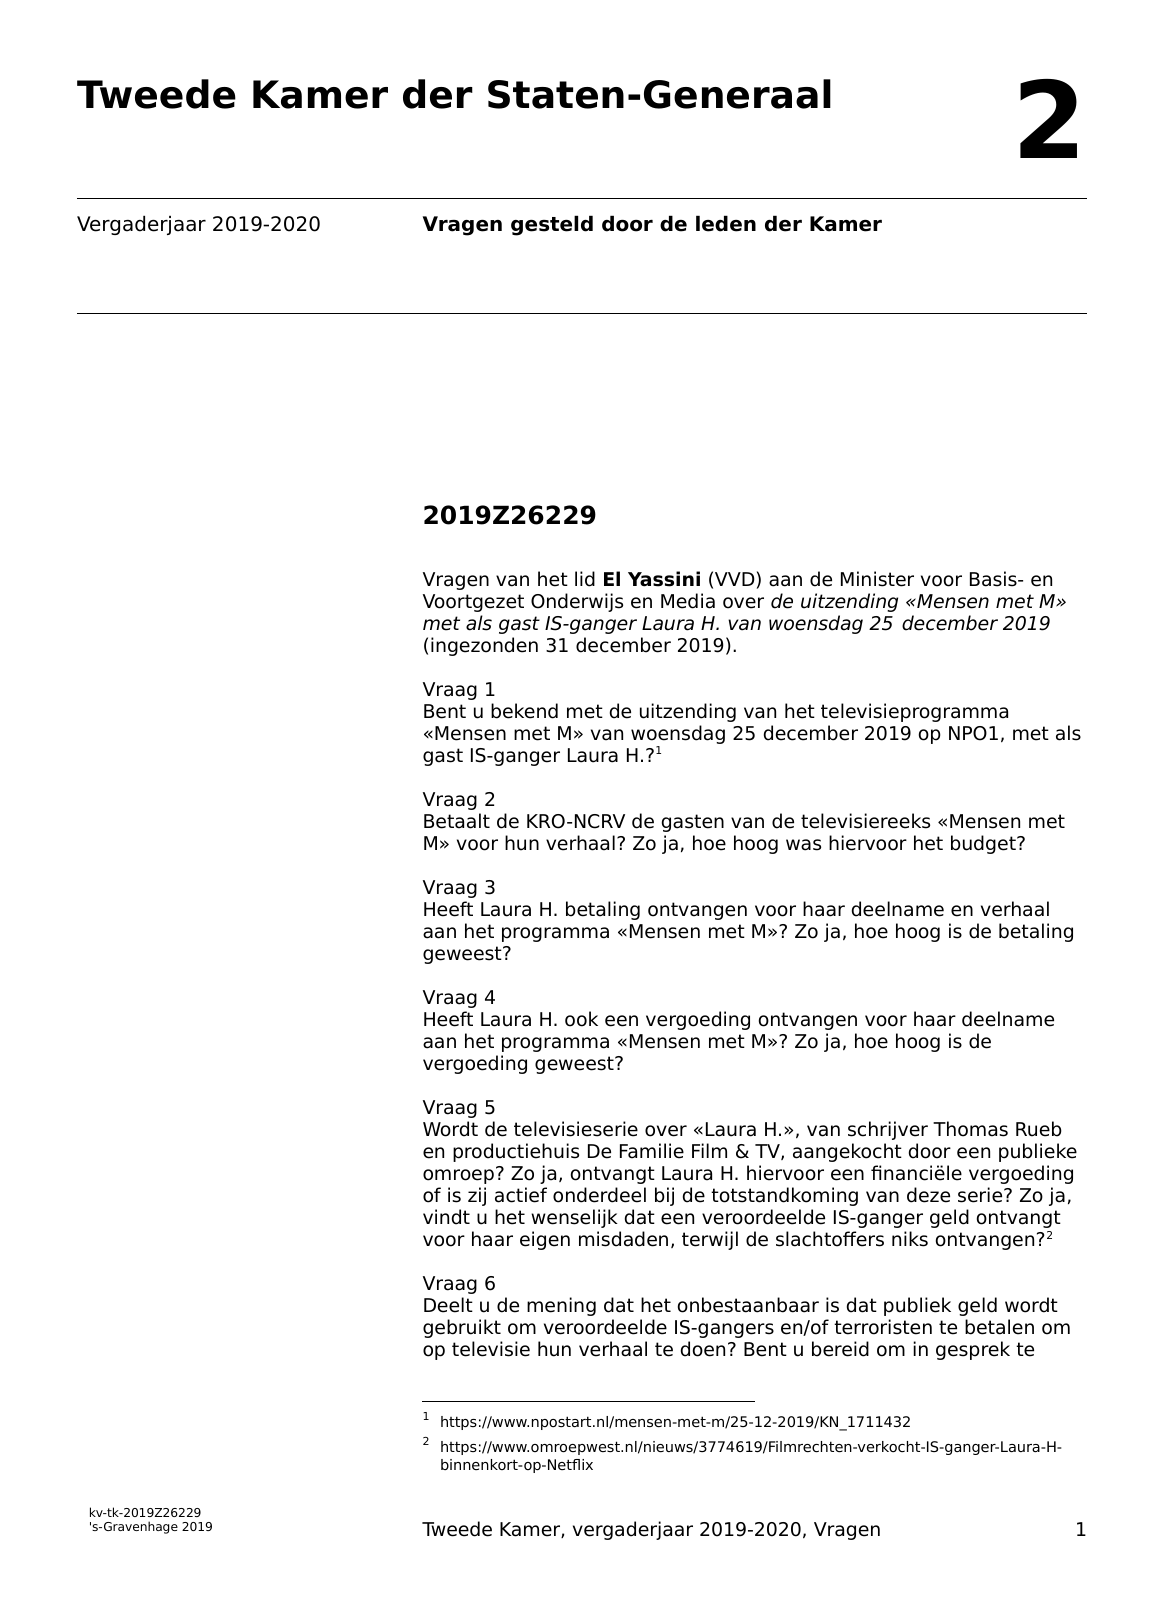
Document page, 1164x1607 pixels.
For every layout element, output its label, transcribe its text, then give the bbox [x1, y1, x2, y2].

text Vraag 4 [422, 987, 1087, 1009]
text Heeft Laura H. ook een vergoeding ontvangen voor haar deelname aan het programma «Mensen met M»? Zo ja, hoe hoog is de vergoeding geweest? [422, 1009, 1087, 1075]
text Vraag 1 [422, 679, 1087, 701]
text Vraag 2 [422, 789, 1087, 811]
text Vraag 5 [422, 1097, 1087, 1119]
text https://www.npostart.nl/mensen-met-m/25-12-2019/KN_1711432 [422, 1410, 1087, 1432]
text Wordt de televisieserie over «Laura H.», van schrijver Thomas Rueb en productiehuis De Familie Film & TV, aangekocht door een publieke omroep? Zo ja, ontvangt Laura H. hiervoor een financiële vergoeding of is zij actief onderdeel bij de totstandkoming van deze serie? Zo ja, vindt u het wenselijk dat een veroordeelde IS-ganger geld ontvangt voor haar eigen misdaden, terwijl de slachtoffers niks ontvangen? [422, 1119, 1087, 1251]
text 's-Gravenhage 2019 [88, 1520, 323, 1534]
text Heeft Laura H. betaling ontvangen voor haar deelname en verhaal aan het programma «Mensen met M»? Zo ja, hoe hoog is de betaling geweest? [422, 899, 1087, 965]
table_cell Vergaderjaar 2019-2020 [77, 199, 422, 313]
table_cell Vragen gesteld door de leden der Kamer [422, 199, 1087, 313]
text Vraag 3 [422, 877, 1087, 899]
text Betaalt de KRO-NCRV de gasten van de televisiereeks «Mensen met M» voor hun verhaal? Zo ja, hoe hoog was hiervoor het budget? [422, 811, 1087, 855]
text Deelt u de mening dat het onbestaanbaar is dat publiek geld wordt gebruikt om veroordeelde IS-gangers en/of terroristen te betalen om op televisie hun verhaal te doen? Bent u bereid om in gesprek te [422, 1295, 1087, 1361]
text Bent u bekend met de uitzending van het televisieprogramma «Mensen met M» van woensdag 25 december 2019 op NPO1, met als gast IS-ganger Laura H.? [422, 701, 1087, 767]
text Vragen van het lid El Yassini (VVD) aan de Minister voor Basis- en Voortgezet Onderwijs en Media over de uitzending «Mensen met M» met als gast IS-ganger Laura H. van woensdag 25 december 2019 (ingezonden 31 december 2019). [422, 569, 1087, 657]
text https://www.omroepwest.nl/nieuws/3774619/Filmrechten-verkocht-IS-ganger-Laura-H-binnenkort-op-Netflix [422, 1435, 1087, 1474]
table_header 2 [886, 59, 1087, 198]
text kv-tk-2019Z26229 [88, 1506, 323, 1520]
text 2019Z26229 [422, 501, 1087, 531]
text Vraag 6 [422, 1273, 1087, 1295]
table_header Tweede Kamer der Staten-Generaal [77, 59, 886, 198]
